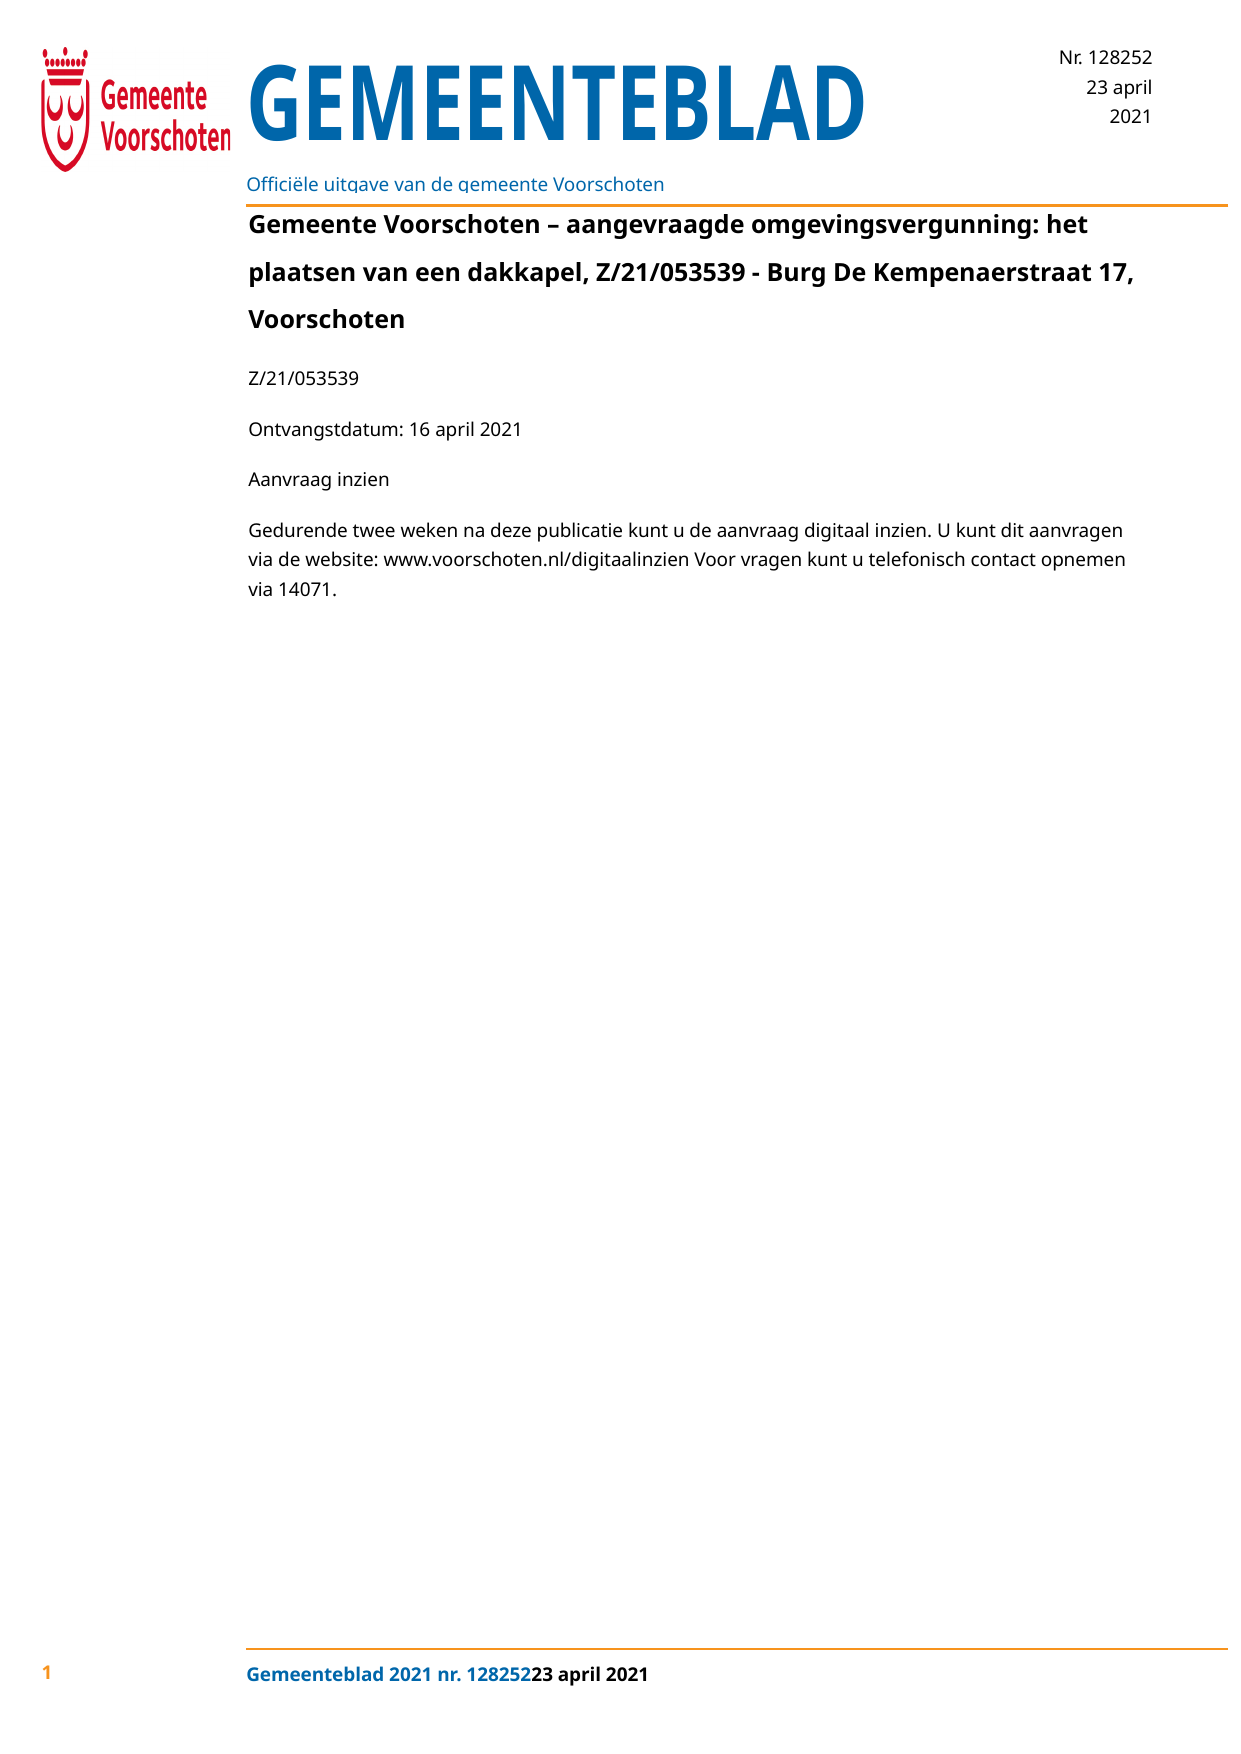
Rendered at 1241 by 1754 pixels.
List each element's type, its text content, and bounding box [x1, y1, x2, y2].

picture [41, 47, 231, 172]
text Ontvangstdatum: 16 april 2021 [248, 416, 1152, 442]
text Aanvraag inzien [248, 466, 1152, 492]
text Z/21/053539 [248, 366, 1152, 391]
text Gemeente Voorschoten – aangevraagde omgevingsvergunning: het plaatsen van een dakkapel, Z/21/053539 - Burg De Kempenaerstraat 17, Voorschoten [248, 207, 1152, 336]
text Gedurende twee weken na deze publicatie kunt u de aanvraag digitaal inzien. U kunt dit aanvragen via de website: www.voorschoten.nl/digitaalinzien Voor vragen kunt u telefonisch contact opnemen via 14071. [248, 517, 1152, 602]
